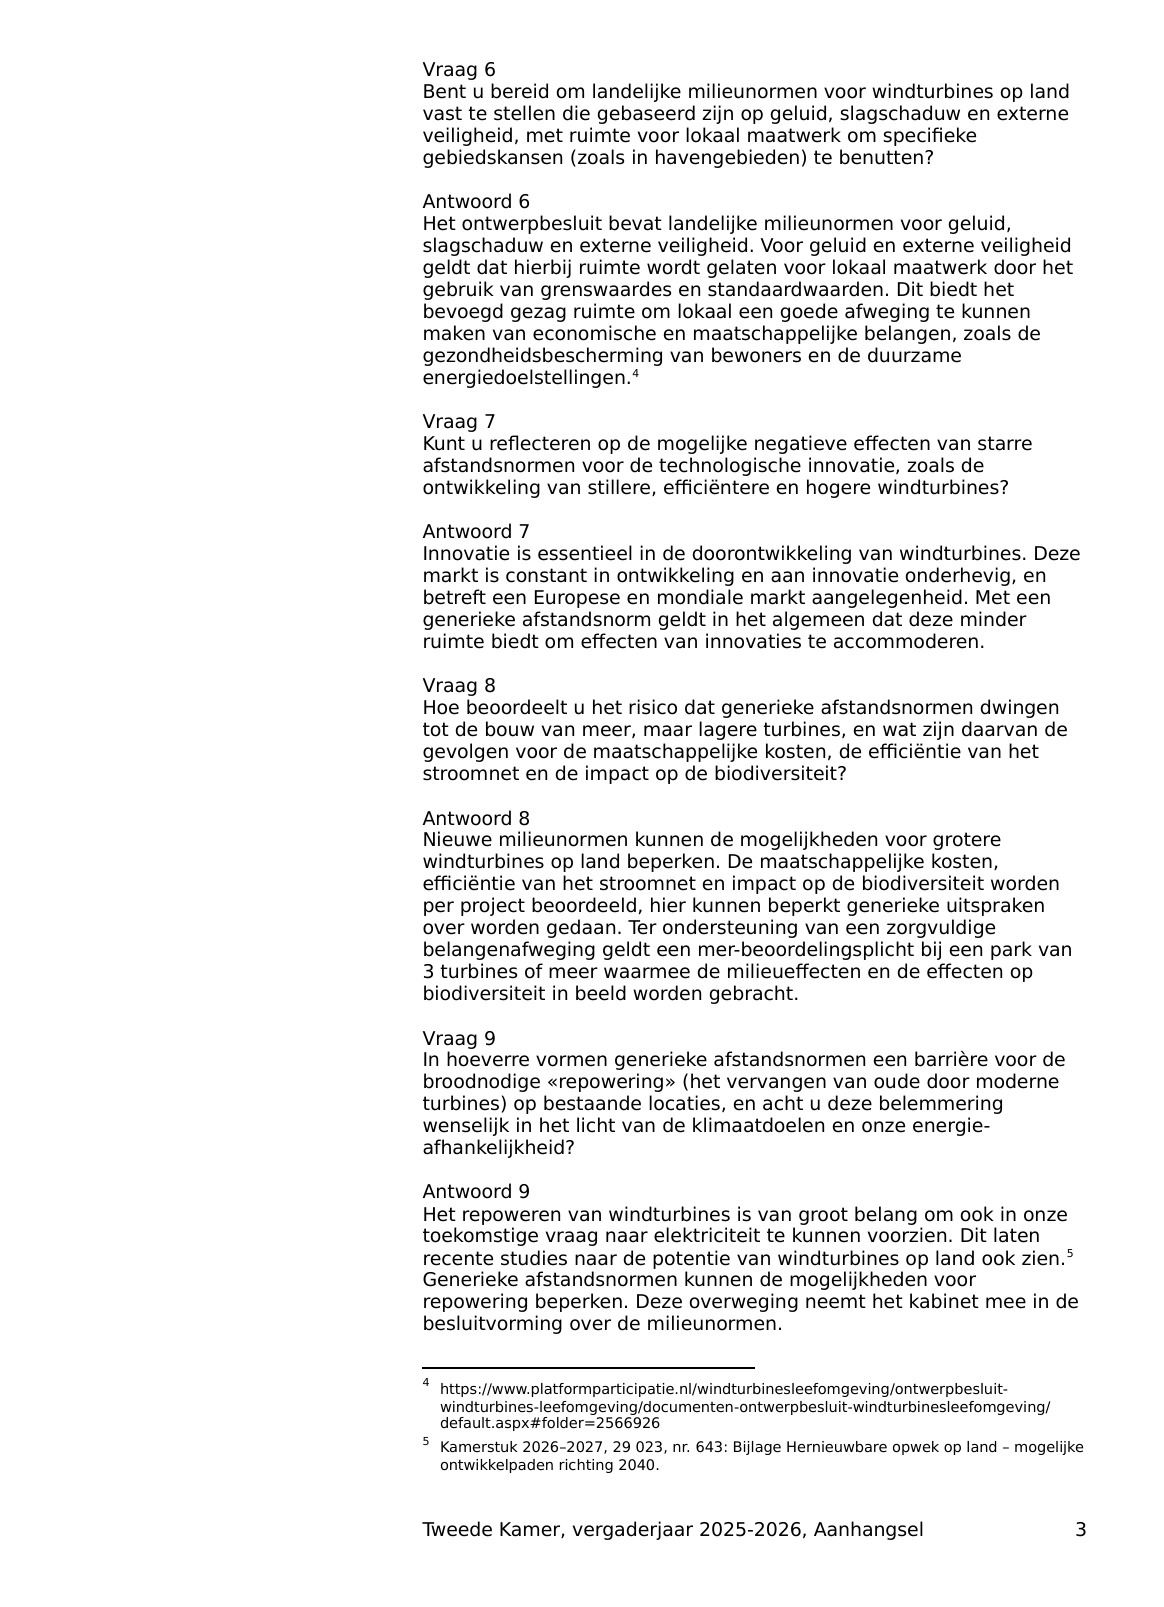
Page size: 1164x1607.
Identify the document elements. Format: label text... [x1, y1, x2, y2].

text Het ontwerpbesluit bevat landelijke milieunormen voor geluid, slagschaduw en externe veiligheid. Voor geluid en externe veiligheid geldt dat hierbij ruimte wordt gelaten voor lokaal maatwerk door het gebruik van grenswaardes en standaardwaarden. Dit biedt het bevoegd gezag ruimte om lokaal een goede afweging te kunnen maken van economische en maatschappelijke belangen, zoals de gezondheidsbescherming van bewoners en de duurzame energiedoelstellingen. [422, 213, 1087, 389]
text Antwoord 9 [422, 1181, 1087, 1203]
text https://www.platformparticipatie.nl/windturbinesleefomgeving/ontwerpbesluit-windturbines-leefomgeving/documenten-ontwerpbesluit-windturbinesleefomgeving/default.aspx#folder=2566926 [422, 1377, 1087, 1432]
text Antwoord 7 [422, 521, 1087, 543]
text Het repoweren van windturbines is van groot belang om ook in onze toekomstige vraag naar elektriciteit te kunnen voorzien. Dit laten recente studies naar de potentie van windturbines op land ook zien. Generieke afstandsnormen kunnen de mogelijkheden voor repowering beperken. Deze overweging neemt het kabinet mee in de besluitvorming over de milieunormen. [422, 1203, 1087, 1335]
text Vraag 8 [422, 675, 1087, 697]
text Vraag 9 [422, 1027, 1087, 1049]
text Antwoord 8 [422, 807, 1087, 829]
text Innovatie is essentieel in de doorontwikkeling van windturbines. Deze markt is constant in ontwikkeling en aan innovatie onderhevig, en betreft een Europese en mondiale markt aangelegenheid. Met een generieke afstandsnorm geldt in het algemeen dat deze minder ruimte biedt om effecten van innovaties te accommoderen. [422, 543, 1087, 653]
text In hoeverre vormen generieke afstandsnormen een barrière voor de broodnodige «repowering» (het vervangen van oude door moderne turbines) op bestaande locaties, en acht u deze belemmering wenselijk in het licht van de klimaatdoelen en onze energie-afhankelijkheid? [422, 1049, 1087, 1159]
text Nieuwe milieunormen kunnen de mogelijkheden voor grotere windturbines op land beperken. De maatschappelijke kosten, efficiëntie van het stroomnet en impact op de biodiversiteit worden per project beoordeeld, hier kunnen beperkt generieke uitspraken over worden gedaan. Ter ondersteuning van een zorgvuldige belangenafweging geldt een mer-beoordelingsplicht bij een park van 3 turbines of meer waarmee de milieueffecten en de effecten op biodiversiteit in beeld worden gebracht. [422, 829, 1087, 1005]
text Kamerstuk 2026–2027, 29 023, nr. 643: Bijlage Hernieuwbare opwek op land – mogelijke ontwikkelpaden richting 2040. [422, 1435, 1087, 1474]
text Vraag 7 [422, 411, 1087, 433]
text Antwoord 6 [422, 191, 1087, 213]
text Hoe beoordeelt u het risico dat generieke afstandsnormen dwingen tot de bouw van meer, maar lagere turbines, en wat zijn daarvan de gevolgen voor de maatschappelijke kosten, de efficiëntie van het stroomnet en de impact op de biodiversiteit? [422, 697, 1087, 785]
text Vraag 6 [422, 59, 1087, 81]
text Bent u bereid om landelijke milieunormen voor windturbines op land vast te stellen die gebaseerd zijn op geluid, slagschaduw en externe veiligheid, met ruimte voor lokaal maatwerk om specifieke gebiedskansen (zoals in havengebieden) te benutten? [422, 81, 1087, 169]
text Kunt u reflecteren op de mogelijke negatieve effecten van starre afstandsnormen voor de technologische innovatie, zoals de ontwikkeling van stillere, efficiëntere en hogere windturbines? [422, 433, 1087, 499]
